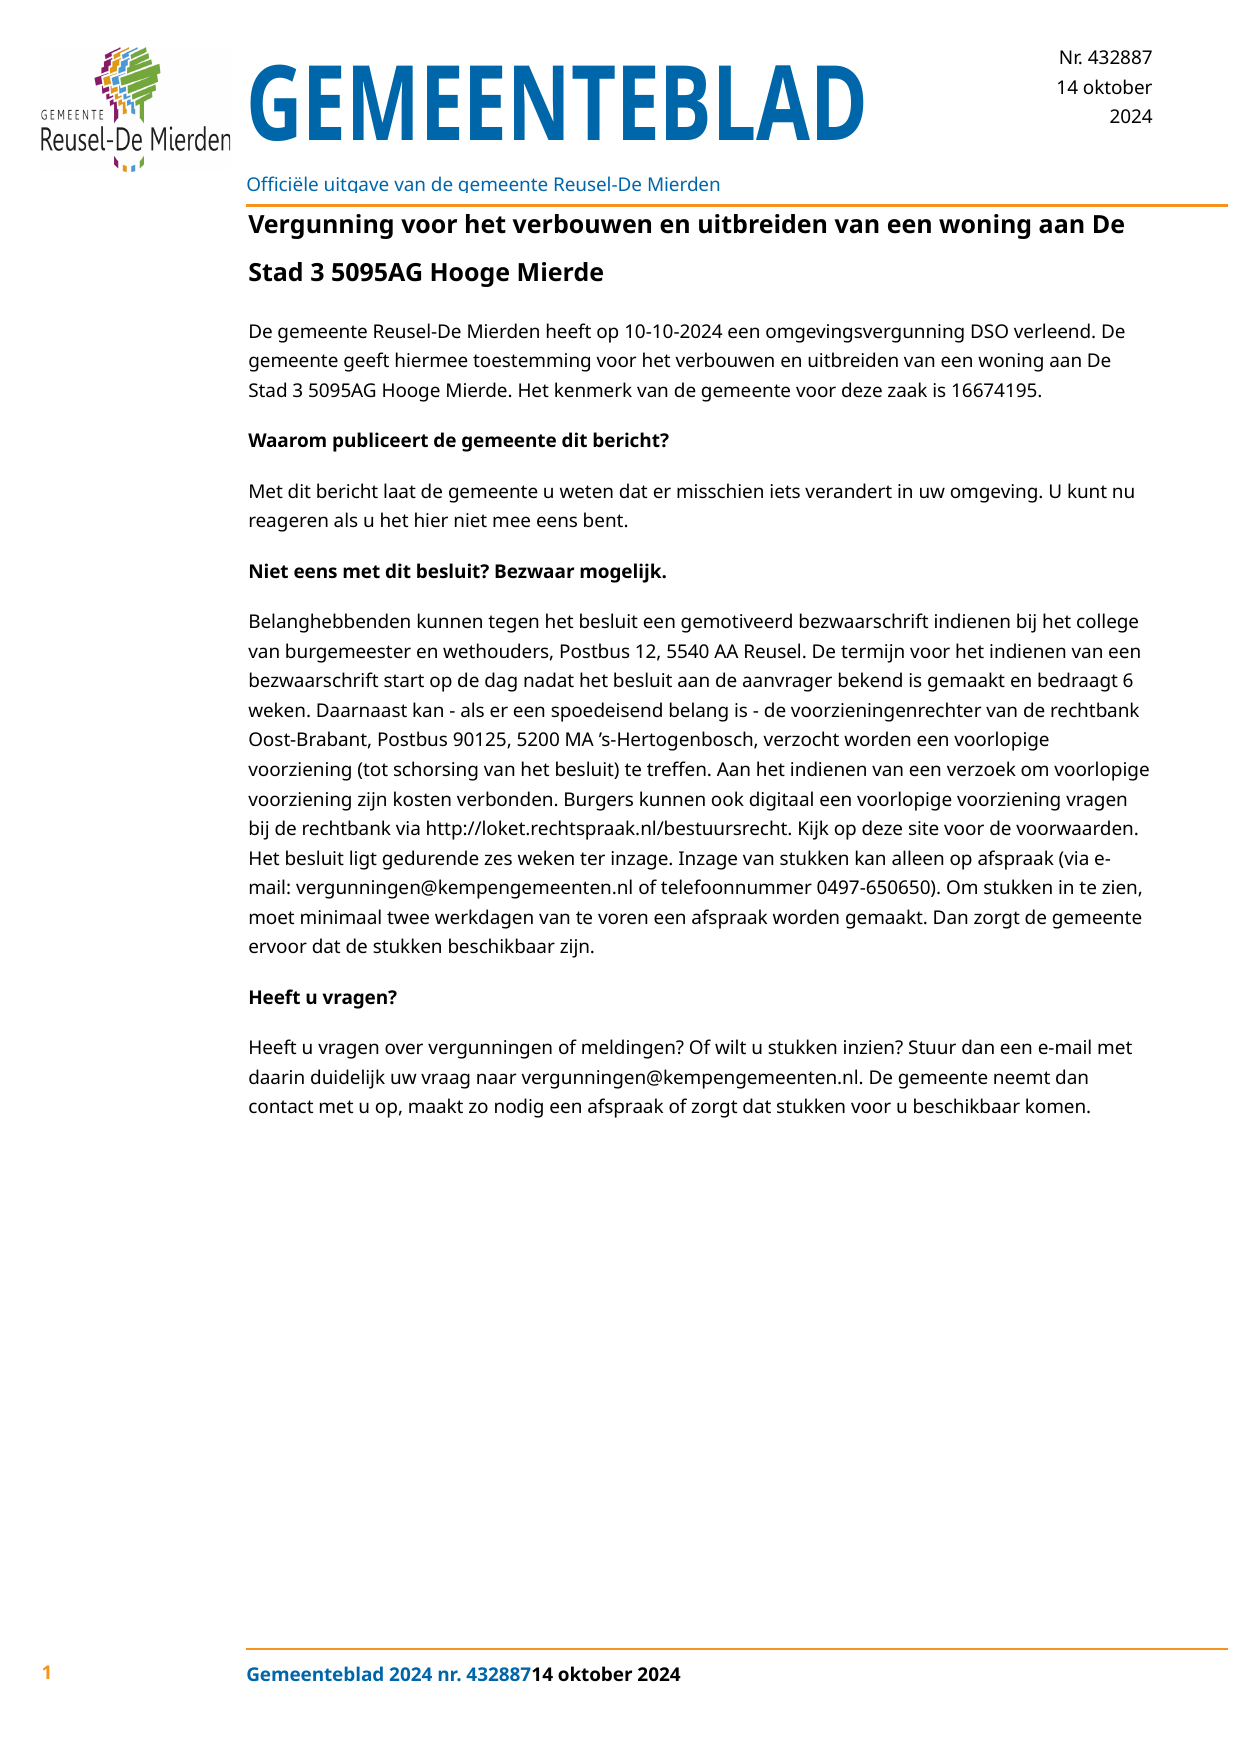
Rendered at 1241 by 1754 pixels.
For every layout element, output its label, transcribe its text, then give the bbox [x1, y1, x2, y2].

text Heeft u vragen over vergunningen of meldingen? Of wilt u stukken inzien? Stuur dan een e-mail met daarin duidelijk uw vraag naar vergunningen@kempengemeenten.nl. De gemeente neemt dan contact met u op, maakt zo nodig een afspraak of zorgt dat stukken voor u beschikbaar komen. [248, 1034, 1152, 1119]
text Niet eens met dit besluit? Bezwaar mogelijk. [248, 558, 1152, 584]
text Belanghebbenden kunnen tegen het besluit een gemotiveerd bezwaarschrift indienen bij het college van burgemeester en wethouders, Postbus 12, 5540 AA Reusel. De termijn voor het indienen van een bezwaarschrift start op de dag nadat het besluit aan de aanvrager bekend is gemaakt en bedraagt 6 weken. Daarnaast kan - als er een spoedeisend belang is - de voorzieningenrechter van de rechtbank Oost-Brabant, Postbus 90125, 5200 MA ’s-Hertogenbosch, verzocht worden een voorlopige voorziening (tot schorsing van het besluit) te treffen. Aan het indienen van een verzoek om voorlopige voorziening zijn kosten verbonden. Burgers kunnen ook digitaal een voorlopige voorziening vragen bij de rechtbank via http://loket.rechtspraak.nl/bestuursrecht. Kijk op deze site voor de voorwaarden. Het besluit ligt gedurende zes weken ter inzage. Inzage van stukken kan alleen op afspraak (via e-mail: vergunningen@kempengemeenten.nl of telefoonnummer 0497-650650). Om stukken in te zien, moet minimaal twee werkdagen van te voren een afspraak worden gemaakt. Dan zorgt de gemeente ervoor dat de stukken beschikbaar zijn. [248, 608, 1152, 959]
text Vergunning voor het verbouwen en uitbreiden van een woning aan De Stad 3 5095AG Hooge Mierde [248, 207, 1152, 288]
text Waarom publiceert de gemeente dit bericht? [248, 427, 1152, 453]
picture [41, 47, 231, 172]
text Met dit bericht laat de gemeente u weten dat er misschien iets verandert in uw omgeving. U kunt nu reageren als u het hier niet mee eens bent. [248, 478, 1152, 533]
text De gemeente Reusel-De Mierden heeft op 10-10-2024 een omgevingsvergunning DSO verleend. De gemeente geeft hiermee toestemming voor het verbouwen en uitbreiden van een woning aan De Stad 3 5095AG Hooge Mierde. Het kenmerk van de gemeente voor deze zaak is 16674195. [248, 318, 1152, 403]
text Heeft u vragen? [248, 984, 1152, 1010]
